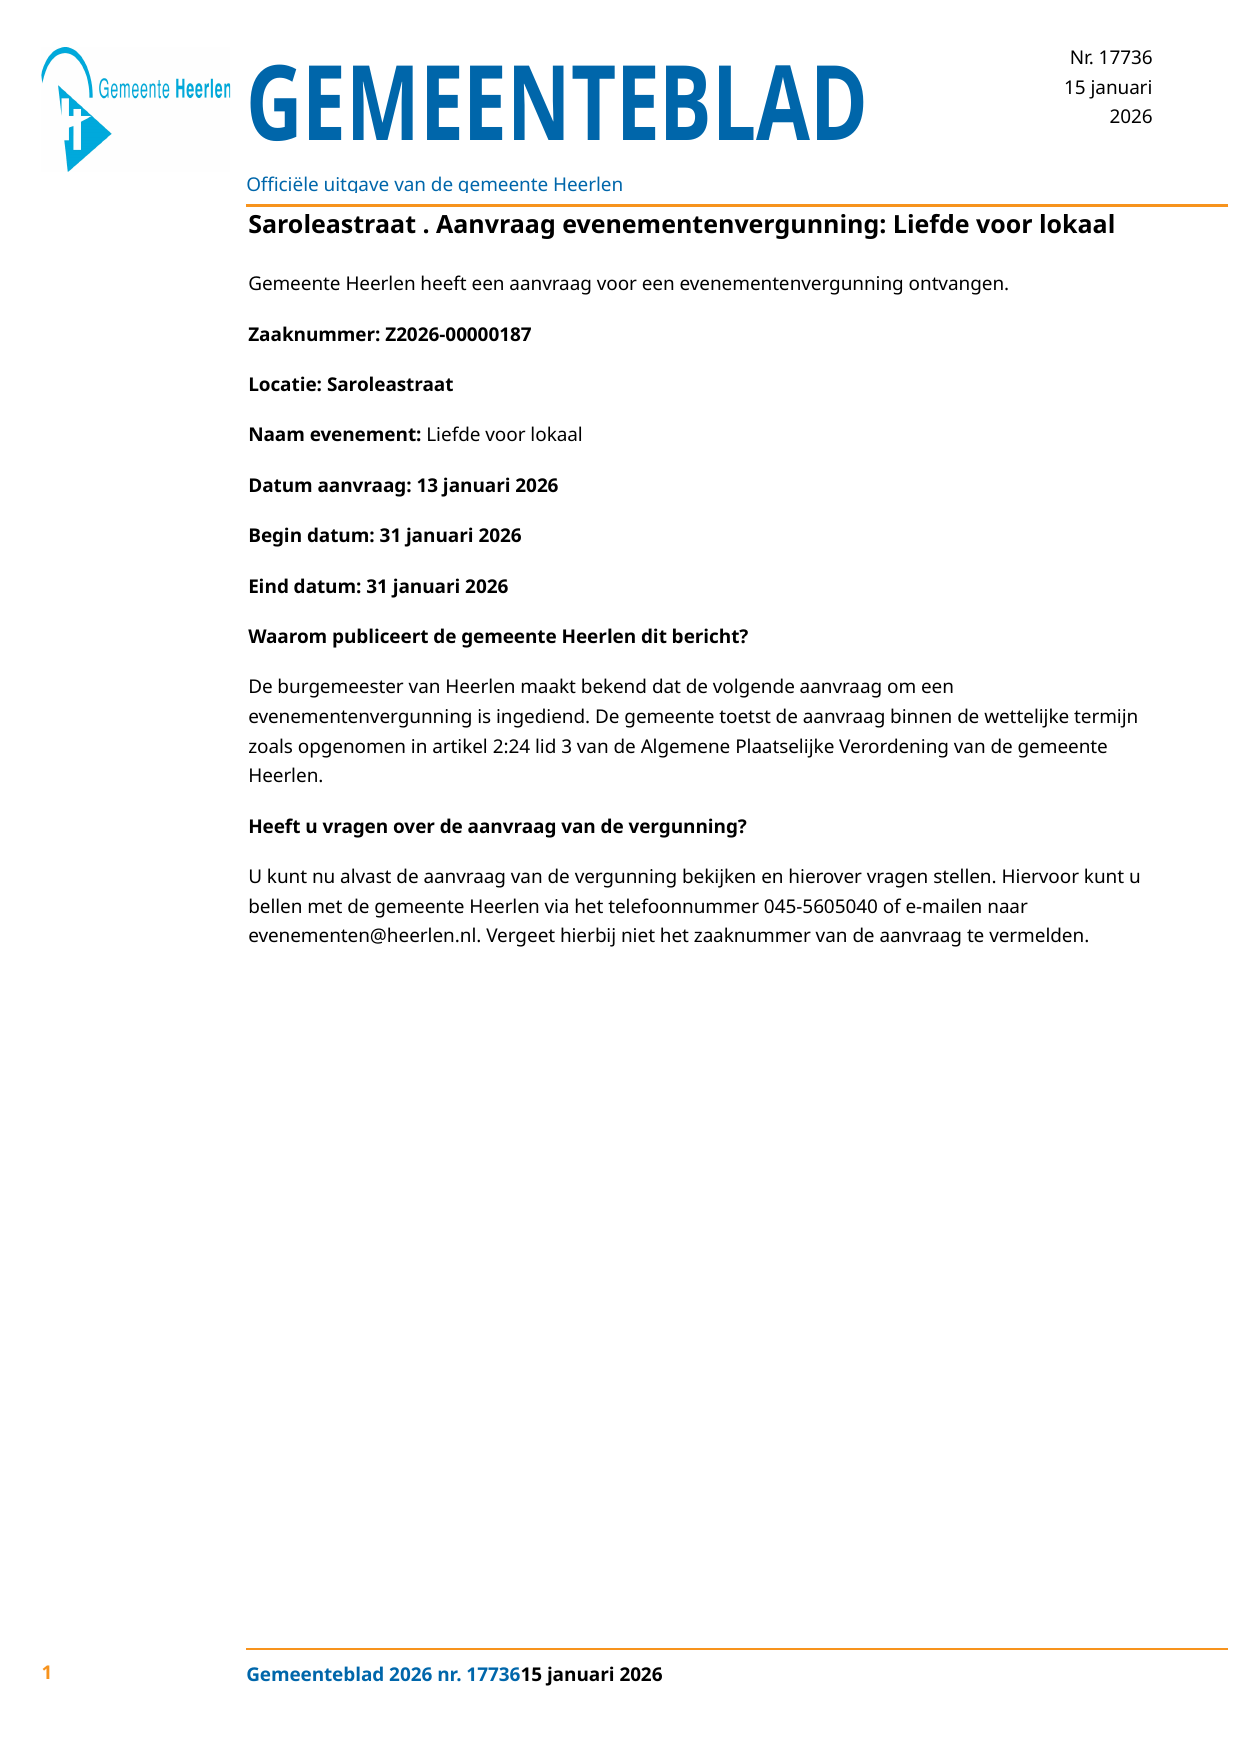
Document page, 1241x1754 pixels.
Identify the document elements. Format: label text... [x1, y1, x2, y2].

text Heeft u vragen over de aanvraag van de vergunning? [248, 813, 1152, 838]
text U kunt nu alvast de aanvraag van de vergunning bekijken en hierover vragen stellen. Hiervoor kunt u bellen met de gemeente Heerlen via het telefoonnummer 045-5605040 of e-mailen naar evenementen@heerlen.nl. Vergeet hierbij niet het zaaknummer van de aanvraag te vermelden. [248, 863, 1152, 948]
text Gemeente Heerlen heeft een aanvraag voor een evenementenvergunning ontvangen. [248, 270, 1152, 296]
text Naam evenement: Liefde voor lokaal [248, 422, 1152, 447]
text Eind datum: 31 januari 2026 [248, 573, 1152, 598]
text Saroleastraat . Aanvraag evenementenvergunning: Liefde voor lokaal [248, 207, 1152, 241]
picture [41, 47, 59, 70]
text Locatie: Saroleastraat [248, 371, 1152, 397]
picture [41, 47, 231, 172]
text Waarom publiceert de gemeente Heerlen dit bericht? [248, 623, 1152, 649]
text Begin datum: 31 januari 2026 [248, 522, 1152, 548]
text Datum aanvraag: 13 januari 2026 [248, 472, 1152, 498]
text Zaaknummer: Z2026-00000187 [248, 321, 1152, 346]
text De burgemeester van Heerlen maakt bekend dat de volgende aanvraag om een evenementenvergunning is ingediend. De gemeente toetst de aanvraag binnen de wettelijke termijn zoals opgenomen in artikel 2:24 lid 3 van de Algemene Plaatselijke Verordening van de gemeente Heerlen. [248, 674, 1152, 788]
